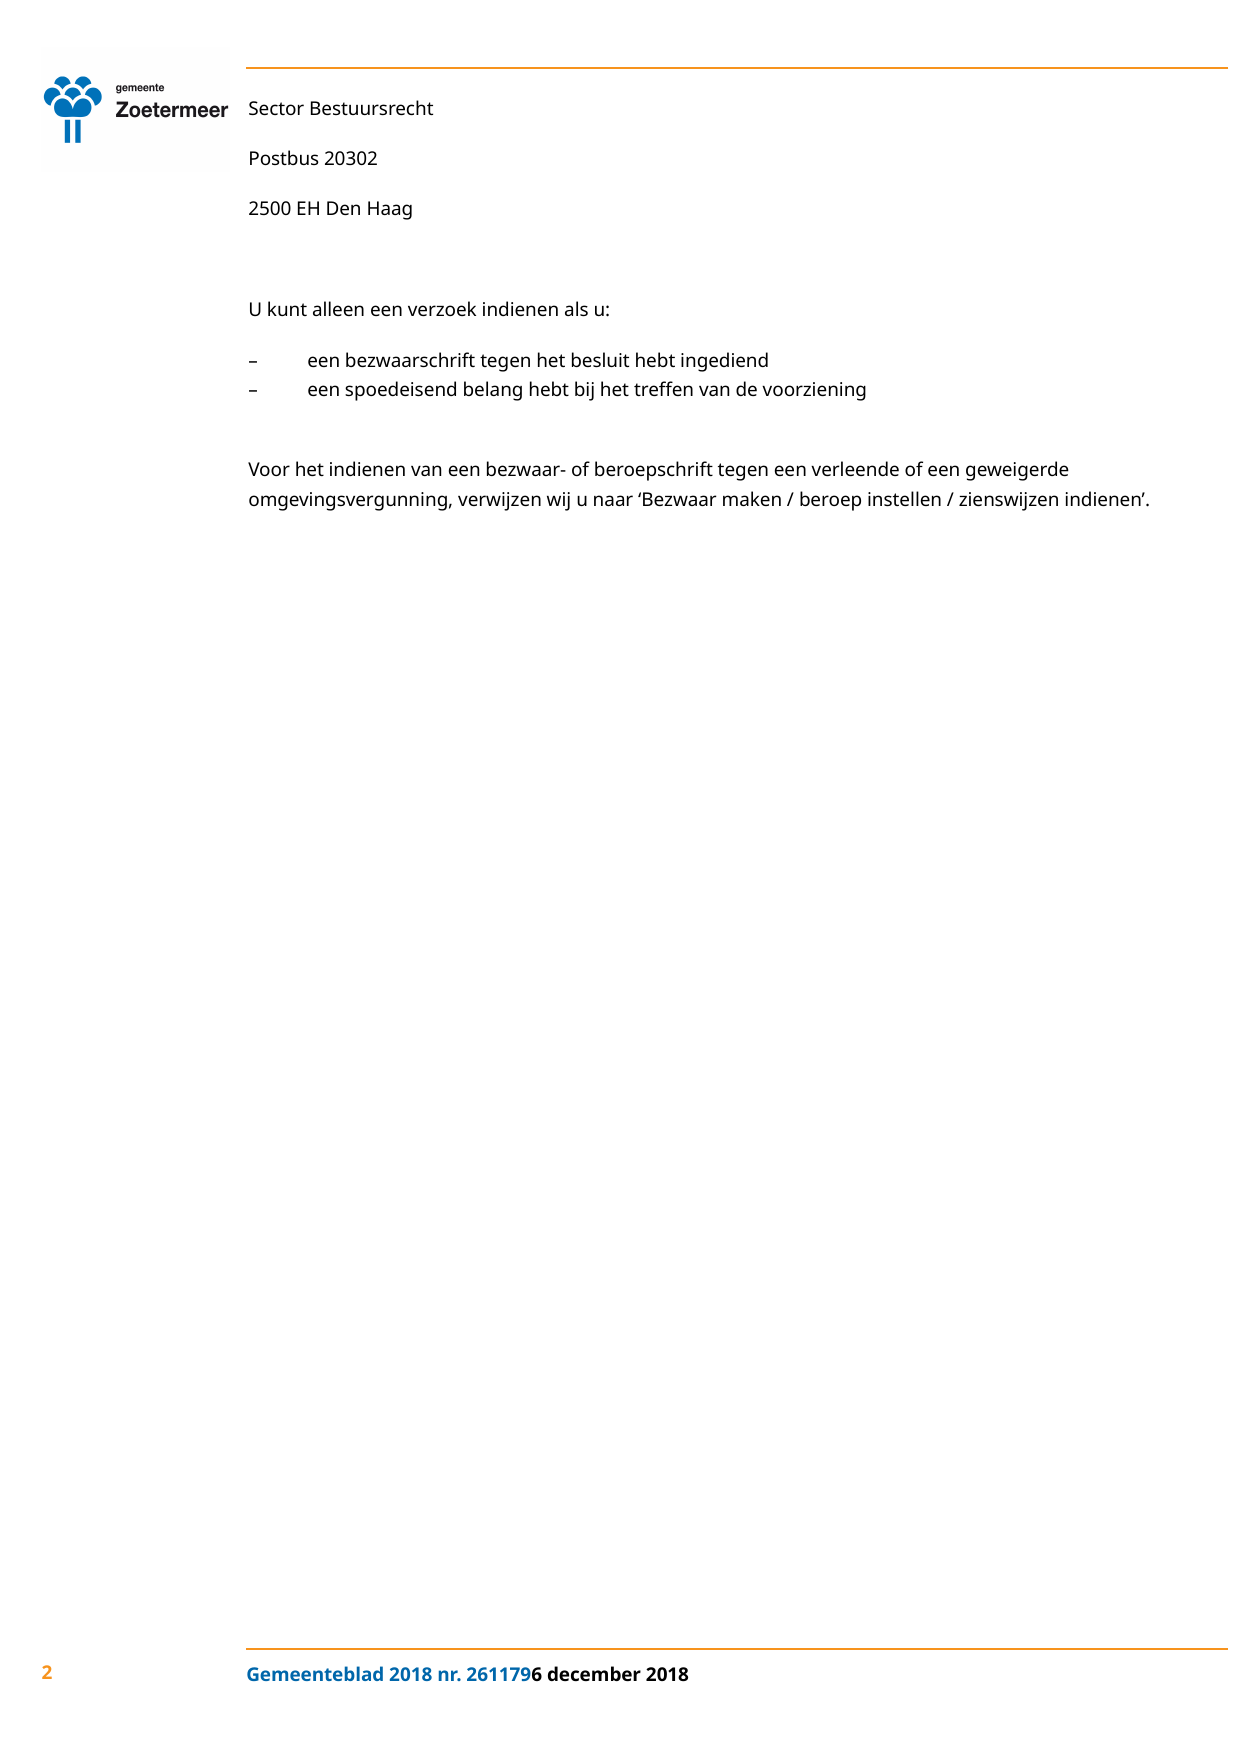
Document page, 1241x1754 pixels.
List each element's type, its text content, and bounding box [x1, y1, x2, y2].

list een spoedeisend belang hebt bij het treffen van de voorziening [248, 376, 1152, 402]
list een bezwaarschrift tegen het besluit hebt ingediend [248, 347, 1152, 373]
text 2500 EH Den Haag [248, 196, 1152, 221]
text Voor het indienen van een bezwaar- of beroepschrift tegen een verleende of een geweigerde omgevingsvergunning, verwijzen wij u naar ‘Bezwaar maken / beroep instellen / zienswijzen indienen’. [248, 456, 1152, 512]
text Postbus 20302 [248, 145, 1152, 171]
text Sector Bestuursrecht [248, 95, 1152, 121]
picture [41, 47, 231, 172]
text U kunt alleen een verzoek indienen als u: [248, 296, 1152, 322]
